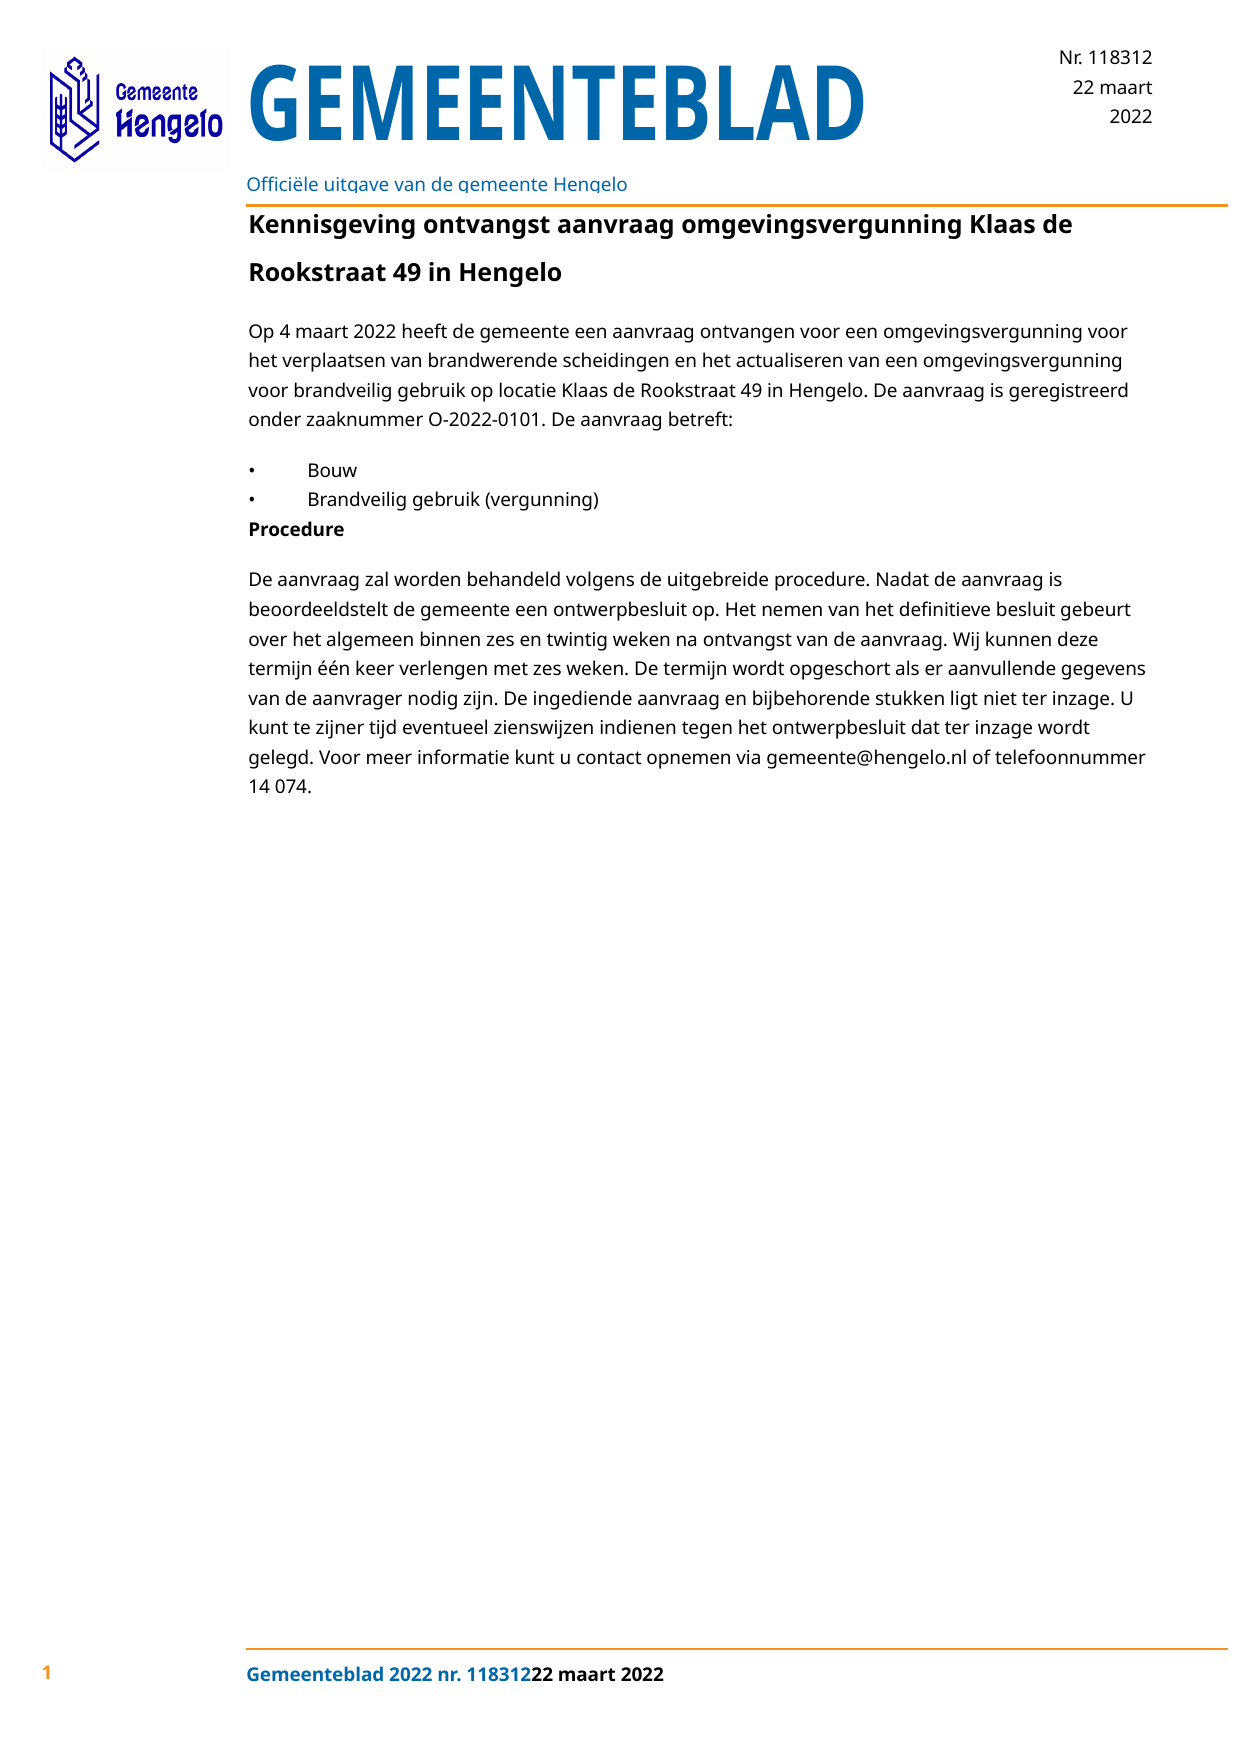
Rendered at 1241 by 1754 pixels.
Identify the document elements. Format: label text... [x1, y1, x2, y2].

text De aanvraag zal worden behandeld volgens de uitgebreide procedure. Nadat de aanvraag is beoordeeldstelt de gemeente een ontwerpbesluit op. Het nemen van het definitieve besluit gebeurt over het algemeen binnen zes en twintig weken na ontvangst van de aanvraag. Wij kunnen deze termijn één keer verlengen met zes weken. De termijn wordt opgeschort als er aanvullende gegevens van de aanvrager nodig zijn. De ingediende aanvraag en bijbehorende stukken ligt niet ter inzage. U kunt te zijner tijd eventueel zienswijzen indienen tegen het ontwerpbesluit dat ter inzage wordt gelegd. Voor meer informatie kunt u contact opnemen via gemeente@hengelo.nl of telefoonnummer 14 074. [248, 567, 1152, 799]
text Procedure [248, 516, 1152, 542]
list Bouw [248, 457, 1152, 483]
text Op 4 maart 2022 heeft de gemeente een aanvraag ontvangen voor een omgevingsvergunning voor het verplaatsen van brandwerende scheidingen en het actualiseren van een omgevingsvergunning voor brandveilig gebruik op locatie Klaas de Rookstraat 49 in Hengelo. De aanvraag is geregistreerd onder zaaknummer O-2022-0101. De aanvraag betreft: [248, 318, 1152, 432]
text Kennisgeving ontvangst aanvraag omgevingsvergunning Klaas de Rookstraat 49 in Hengelo [248, 207, 1152, 288]
list Brandveilig gebruik (vergunning) [248, 487, 1152, 512]
picture [41, 47, 231, 172]
